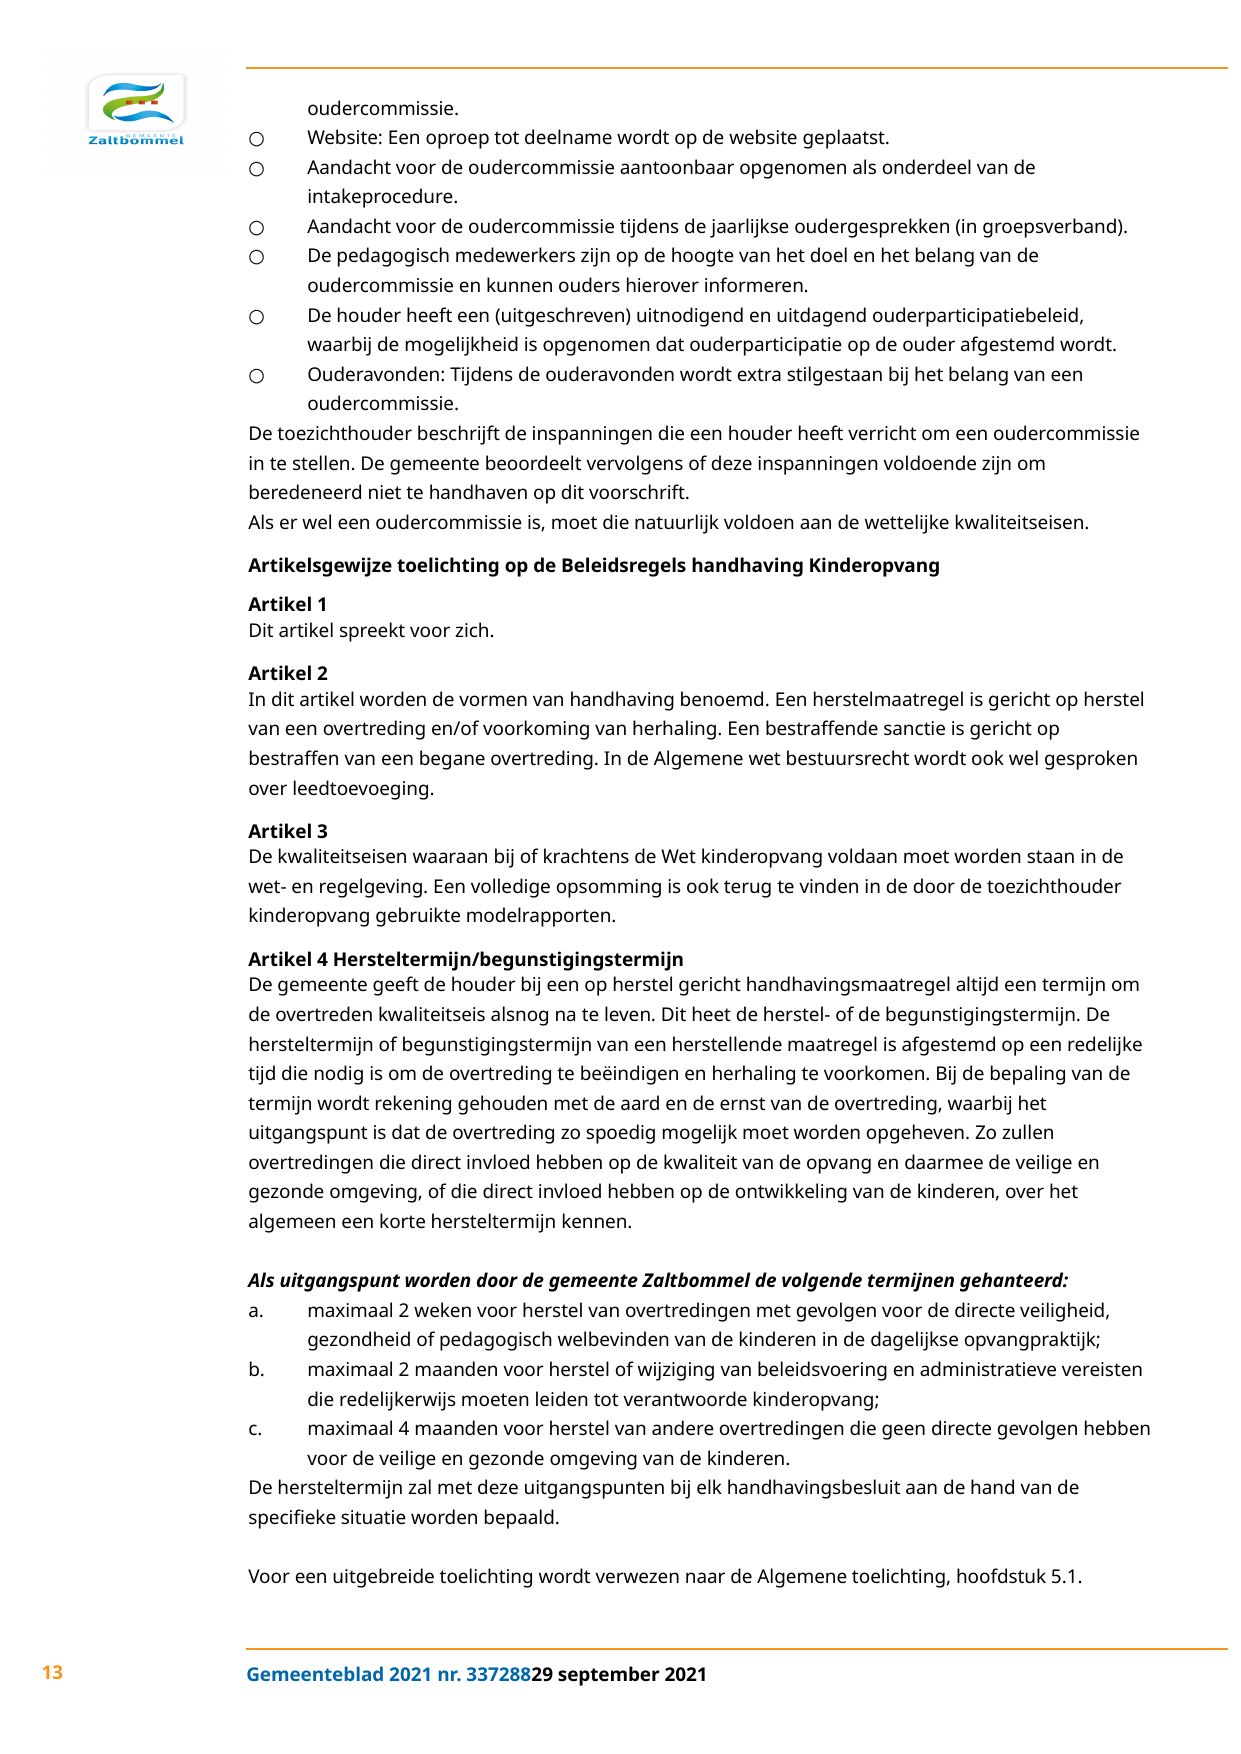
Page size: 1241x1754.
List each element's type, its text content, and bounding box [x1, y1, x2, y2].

text Als uitgangspunt worden door de gemeente Zaltbommel de volgende termijnen gehanteerd: [248, 1267, 1152, 1293]
text Artikelsgewijze toelichting op de Beleidsregels handhaving Kinderopvang [248, 552, 1152, 578]
list Ouderavonden: Tijdens de ouderavonden wordt extra stilgestaan bij het belang van een oudercommissie. [248, 361, 1152, 416]
text De hersteltermijn zal met deze uitgangspunten bij elk handhavingsbesluit aan de hand van de specifieke situatie worden bepaald. [248, 1474, 1152, 1530]
picture [41, 47, 231, 172]
text De kwaliteitseisen waaraan bij of krachtens de Wet kinderopvang voldaan moet worden staan in de wet- en regelgeving. Een volledige opsomming is ook terug te vinden in de door de toezichthouder kinderopvang gebruikte modelrapporten. [248, 843, 1152, 928]
text Voor een uitgebreide toelichting wordt verwezen naar de Algemene toelichting, hoofdstuk 5.1. [248, 1563, 1152, 1589]
list maximaal 2 weken voor herstel van overtredingen met gevolgen voor de directe veiligheid, gezondheid of pedagogisch welbevinden van de kinderen in de dagelijkse opvangpraktijk; [248, 1297, 1152, 1352]
text Artikel 3 [248, 818, 1152, 843]
text In dit artikel worden de vormen van handhaving benoemd. Een herstelmaatregel is gericht op herstel van een overtreding en/of voorkoming van herhaling. Een bestraffende sanctie is gericht op bestraffen van een begane overtreding. In de Algemene wet bestuursrecht wordt ook wel gesproken over leedtoevoeging. [248, 686, 1152, 800]
text Artikel 2 [248, 660, 1152, 686]
text Artikel 1 [248, 591, 1152, 617]
text Artikel 4 Hersteltermijn/begunstigingstermijn [248, 946, 1152, 972]
list De pedagogisch medewerkers zijn op de hoogte van het doel en het belang van de oudercommissie en kunnen ouders hierover informeren. [248, 243, 1152, 298]
text Dit artikel spreekt voor zich. [248, 617, 1152, 643]
list Aandacht voor de oudercommissie tijdens de jaarlijkse oudergesprekken (in groepsverband). [248, 213, 1152, 239]
text Als er wel een oudercommissie is, moet die natuurlijk voldoen aan de wettelijke kwaliteitseisen. [248, 509, 1152, 535]
list Aandacht voor de oudercommissie aantoonbaar opgenomen als onderdeel van de intakeprocedure. [248, 154, 1152, 209]
list maximaal 2 maanden voor herstel of wijziging van beleidsvoering en administratieve vereisten die redelijkerwijs moeten leiden tot verantwoorde kinderopvang; [248, 1356, 1152, 1411]
list De houder heeft een (uitgeschreven) uitnodigend en uitdagend ouderparticipatiebeleid, waarbij de mogelijkheid is opgenomen dat ouderparticipatie op de ouder afgestemd wordt. [248, 302, 1152, 357]
text De toezichthouder beschrijft de inspanningen die een houder heeft verricht om een oudercommissie in te stellen. De gemeente beoordeelt vervolgens of deze inspanningen voldoende zijn om beredeneerd niet te handhaven op dit voorschrift. [248, 420, 1152, 505]
list Website: Een oproep tot deelname wordt op de website geplaatst. [248, 124, 1152, 150]
text De gemeente geeft de houder bij een op herstel gericht handhavingsmaatregel altijd een termijn om de overtreden kwaliteitseis alsnog na te leven. Dit heet de herstel- of de begunstigingstermijn. De hersteltermijn of begunstigingstermijn van een herstellende maatregel is afgestemd op een redelijke tijd die nodig is om de overtreding te beëindigen en herhaling te voorkomen. Bij de bepaling van de termijn wordt rekening gehouden met de aard en de ernst van de overtreding, waarbij het uitgangspunt is dat de overtreding zo spoedig mogelijk moet worden opgeheven. Zo zullen overtredingen die direct invloed hebben op de kwaliteit van de opvang en daarmee de veilige en gezonde omgeving, of die direct invloed hebben op de ontwikkeling van de kinderen, over het algemeen een korte hersteltermijn kennen. [248, 972, 1152, 1234]
list maximaal 4 maanden voor herstel van andere overtredingen die geen directe gevolgen hebben voor de veilige en gezonde omgeving van de kinderen. [248, 1415, 1152, 1471]
list oudercommissie. [248, 95, 1152, 121]
